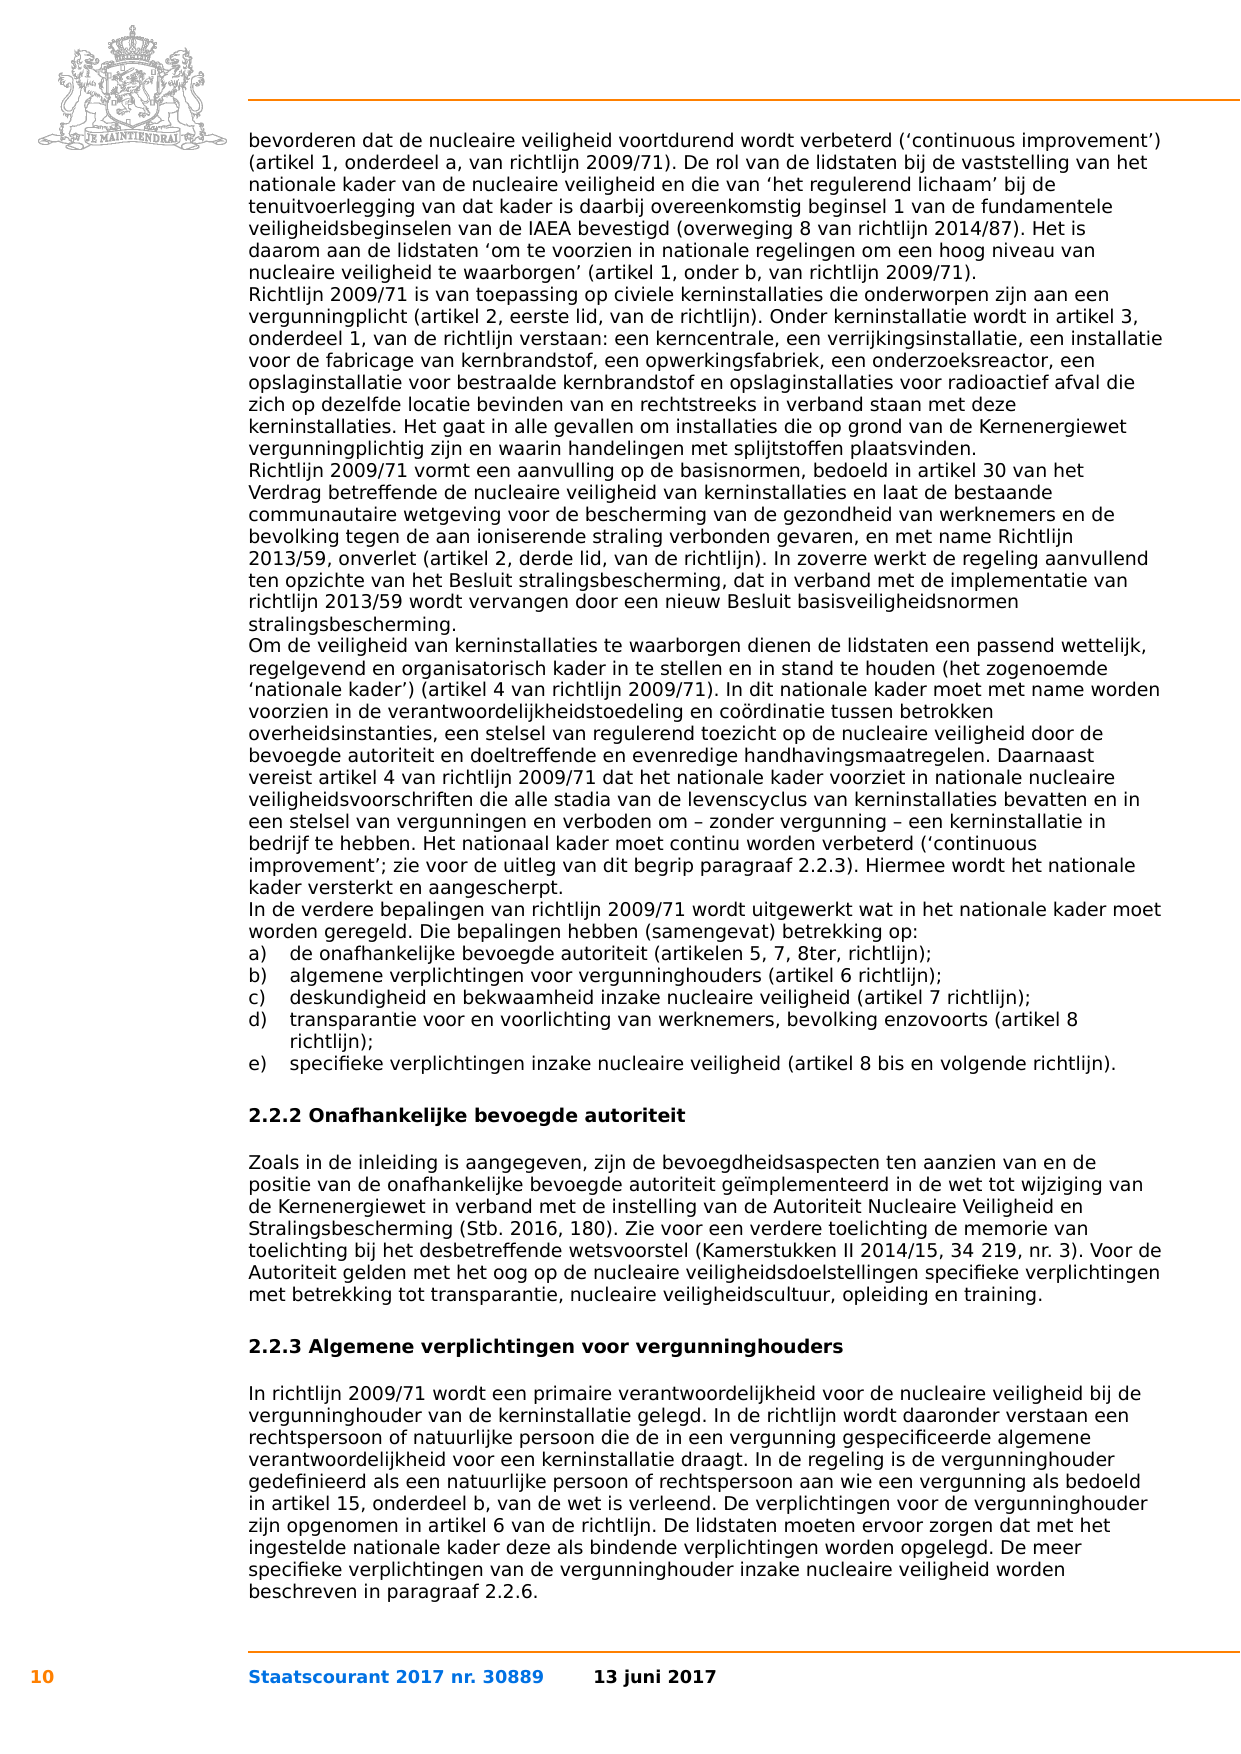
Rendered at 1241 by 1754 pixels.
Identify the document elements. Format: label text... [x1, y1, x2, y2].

text Richtlijn 2009/71 vormt een aanvulling op de basisnormen, bedoeld in artikel 30 van het Verdrag betreffende de nucleaire veiligheid van kerninstallaties en laat de bestaande communautaire wetgeving voor de bescherming van de gezondheid van werknemers en de bevolking tegen de aan ioniserende straling verbonden gevaren, en met name Richtlijn 2013/59, onverlet (artikel 2, derde lid, van de richtlijn). In zoverre werkt de regeling aanvullend ten opzichte van het Besluit stralingsbescherming, dat in verband met de implementatie van richtlijn 2013/59 wordt vervangen door een nieuw Besluit basisveiligheidsnormen stralingsbescherming. [248, 459, 1163, 635]
text bevorderen dat de nucleaire veiligheid voortdurend wordt verbeterd (‘continuous improvement’) (artikel 1, onderdeel a, van richtlijn 2009/71). De rol van de lidstaten bij de vaststelling van het nationale kader van de nucleaire veiligheid en die van ‘het regulerend lichaam’ bij de tenuitvoerlegging van dat kader is daarbij overeenkomstig beginsel 1 van de fundamentele veiligheidsbeginselen van de IAEA bevestigd (overweging 8 van richtlijn 2014/87). Het is daarom aan de lidstaten ‘om te voorzien in nationale regelingen om een hoog niveau van nucleaire veiligheid te waarborgen’ (artikel 1, onder b, van richtlijn 2009/71). [248, 130, 1163, 284]
text Om de veiligheid van kerninstallaties te waarborgen dienen de lidstaten een passend wettelijk, regelgevend en organisatorisch kader in te stellen en in stand te houden (het zogenoemde ‘nationale kader’) (artikel 4 van richtlijn 2009/71). In dit nationale kader moet met name worden voorzien in de verantwoordelijkheidstoedeling en coördinatie tussen betrokken overheidsinstanties, een stelsel van regulerend toezicht op de nucleaire veiligheid door de bevoegde autoriteit en doeltreffende en evenredige handhavingsmaatregelen. Daarnaast vereist artikel 4 van richtlijn 2009/71 dat het nationale kader voorziet in nationale nucleaire veiligheidsvoorschriften die alle stadia van de levenscyclus van kerninstallaties bevatten en in een stelsel van vergunningen en verboden om – zonder vergunning – een kerninstallatie in bedrijf te hebben. Het nationaal kader moet continu worden verbeterd (‘continuous improvement’; zie voor de uitleg van dit begrip paragraaf 2.2.3). Hiermee wordt het nationale kader versterkt en aangescherpt. [248, 635, 1163, 899]
text e) specifieke verplichtingen inzake nucleaire veiligheid (artikel 8 bis en volgende richtlijn). [248, 1053, 1163, 1075]
subtitle 2.2.2 Onafhankelijke bevoegde autoriteit [248, 1105, 1163, 1127]
text d) transparantie voor en voorlichting van werknemers, bevolking enzovoorts (artikel 8 richtlijn); [248, 1009, 1163, 1053]
text Richtlijn 2009/71 is van toepassing op civiele kerninstallaties die onderworpen zijn aan een vergunningplicht (artikel 2, eerste lid, van de richtlijn). Onder kerninstallatie wordt in artikel 3, onderdeel 1, van de richtlijn verstaan: een kerncentrale, een verrijkingsinstallatie, een installatie voor de fabricage van kernbrandstof, een opwerkingsfabriek, een onderzoeksreactor, een opslaginstallatie voor bestraalde kernbrandstof en opslaginstallaties voor radioactief afval die zich op dezelfde locatie bevinden van en rechtstreeks in verband staan met deze kerninstallaties. Het gaat in alle gevallen om installaties die op grond van de Kernenergiewet vergunningplichtig zijn en waarin handelingen met splijtstoffen plaatsvinden. [248, 284, 1163, 459]
text Zoals in de inleiding is aangegeven, zijn de bevoegdheidsaspecten ten aanzien van en de positie van de onafhankelijke bevoegde autoriteit geïmplementeerd in de wet tot wijziging van de Kernenergiewet in verband met de instelling van de Autoriteit Nucleaire Veiligheid en Stralingsbescherming (Stb. 2016, 180). Zie voor een verdere toelichting de memorie van toelichting bij het desbetreffende wetsvoorstel (Kamerstukken II 2014/15, 34 219, nr. 3). Voor de Autoriteit gelden met het oog op de nucleaire veiligheidsdoelstellingen specifieke verplichtingen met betrekking tot transparantie, nucleaire veiligheidscultuur, opleiding en training. [248, 1152, 1163, 1306]
text In richtlijn 2009/71 wordt een primaire verantwoordelijkheid voor de nucleaire veiligheid bij de vergunninghouder van de kerninstallatie gelegd. In de richtlijn wordt daaronder verstaan een rechtspersoon of natuurlijke persoon die de in een vergunning gespecificeerde algemene verantwoordelijkheid voor een kerninstallatie draagt. In de regeling is de vergunninghouder gedefinieerd als een natuurlijke persoon of rechtspersoon aan wie een vergunning als bedoeld in artikel 15, onderdeel b, van de wet is verleend. De verplichtingen voor de vergunninghouder zijn opgenomen in artikel 6 van de richtlijn. De lidstaten moeten ervoor zorgen dat met het ingestelde nationale kader deze als bindende verplichtingen worden opgelegd. De meer specifieke verplichtingen van de vergunninghouder inzake nucleaire veiligheid worden beschreven in paragraaf 2.2.6. [248, 1383, 1163, 1603]
text In de verdere bepalingen van richtlijn 2009/71 wordt uitgewerkt wat in het nationale kader moet worden geregeld. Die bepalingen hebben (samengevat) betrekking op: [248, 899, 1163, 943]
text b) algemene verplichtingen voor vergunninghouders (artikel 6 richtlijn); [248, 965, 1163, 987]
picture [38, 25, 227, 150]
subtitle 2.2.3 Algemene verplichtingen voor vergunninghouders [248, 1336, 1163, 1358]
text c) deskundigheid en bekwaamheid inzake nucleaire veiligheid (artikel 7 richtlijn); [248, 987, 1163, 1009]
text a) de onafhankelijke bevoegde autoriteit (artikelen 5, 7, 8ter, richtlijn); [248, 943, 1163, 965]
